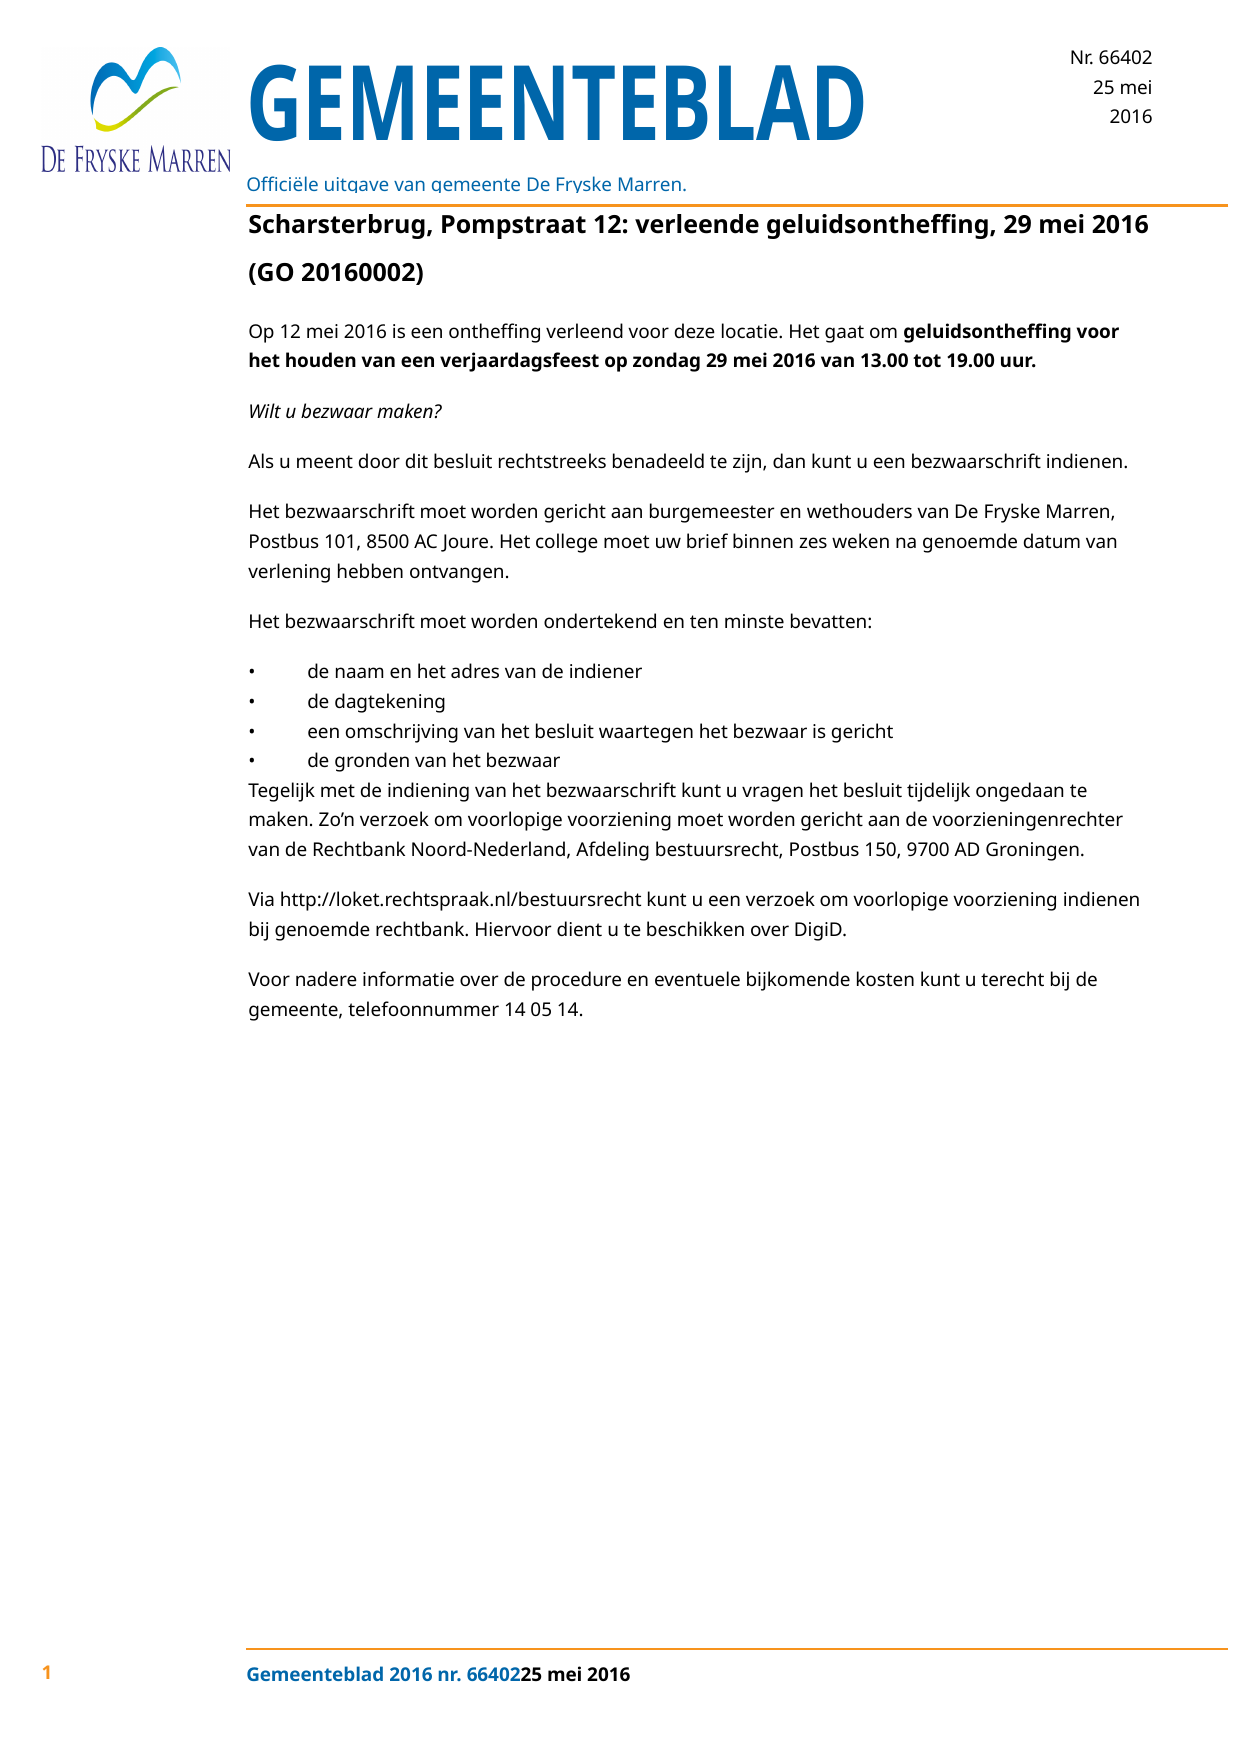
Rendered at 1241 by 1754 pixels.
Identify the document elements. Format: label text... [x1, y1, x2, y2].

text Op 12 mei 2016 is een ontheffing verleend voor deze locatie. Het gaat om geluidsontheffing voor het houden van een verjaardagsfeest op zondag 29 mei 2016 van 13.00 tot 19.00 uur. [248, 318, 1152, 373]
list de gronden van het bezwaar [248, 747, 1152, 773]
list een omschrijving van het besluit waartegen het bezwaar is gericht [248, 718, 1152, 744]
text Wilt u bezwaar maken? [248, 398, 1152, 424]
text Via http://loket.rechtspraak.nl/bestuursrecht kunt u een verzoek om voorlopige voorziening indienen bij genoemde rechtbank. Hiervoor dient u te beschikken over DigiD. [248, 887, 1152, 942]
list de dagtekening [248, 688, 1152, 714]
text Tegelijk met de indiening van het bezwaarschrift kunt u vragen het besluit tijdelijk ongedaan te maken. Zo’n verzoek om voorlopige voorziening moet worden gericht aan de voorzieningenrechter van de Rechtbank Noord-Nederland, Afdeling bestuursrecht, Postbus 150, 9700 AD Groningen. [248, 777, 1152, 862]
text Het bezwaarschrift moet worden gericht aan burgemeester en wethouders van De Fryske Marren, Postbus 101, 8500 AC Joure. Het college moet uw brief binnen zes weken na genoemde datum van verlening hebben ontvangen. [248, 499, 1152, 584]
text Voor nadere informatie over de procedure en eventuele bijkomende kosten kunt u terecht bij de gemeente, telefoonnummer 14 05 14. [248, 967, 1152, 1022]
text Als u meent door dit besluit rechtstreeks benadeeld te zijn, dan kunt u een bezwaarschrift indienen. [248, 448, 1152, 474]
picture [41, 47, 231, 172]
text Scharsterbrug, Pompstraat 12: verleende geluidsontheffing, 29 mei 2016 (GO 20160002) [248, 207, 1152, 288]
text Het bezwaarschrift moet worden ondertekend en ten minste bevatten: [248, 608, 1152, 634]
list de naam en het adres van de indiener [248, 659, 1152, 684]
